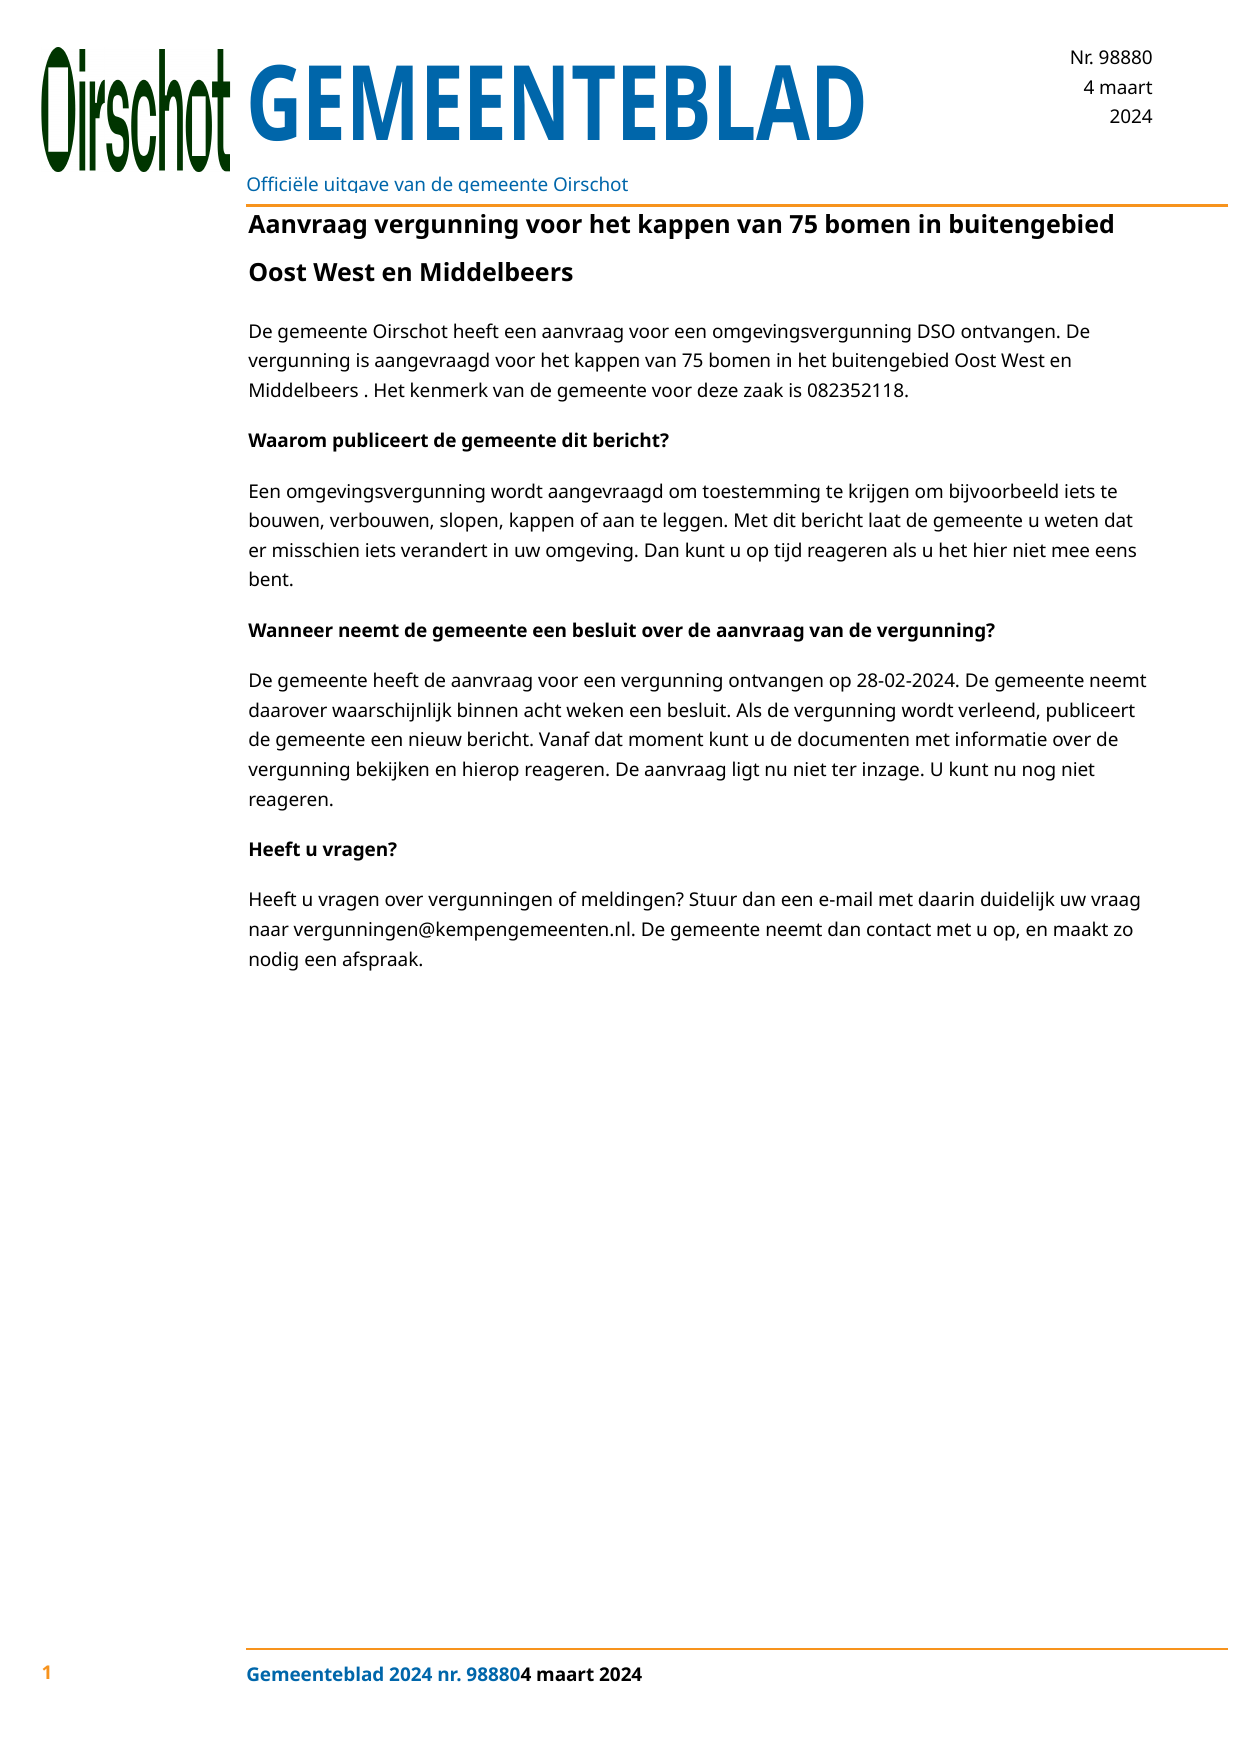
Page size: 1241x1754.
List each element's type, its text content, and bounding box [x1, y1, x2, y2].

text De gemeente heeft de aanvraag voor een vergunning ontvangen op 28-02-2024. De gemeente neemt daarover waarschijnlijk binnen acht weken een besluit. Als de vergunning wordt verleend, publiceert de gemeente een nieuw bericht. Vanaf dat moment kunt u de documenten met informatie over de vergunning bekijken en hierop reageren. De aanvraag ligt nu niet ter inzage. U kunt nu nog niet reageren. [248, 667, 1152, 812]
text Waarom publiceert de gemeente dit bericht? [248, 427, 1152, 453]
picture [41, 47, 231, 172]
text De gemeente Oirschot heeft een aanvraag voor een omgevingsvergunning DSO ontvangen. De vergunning is aangevraagd voor het kappen van 75 bomen in het buitengebied Oost West en Middelbeers . Het kenmerk van de gemeente voor deze zaak is 082352118. [248, 318, 1152, 403]
text Aanvraag vergunning voor het kappen van 75 bomen in buitengebied Oost West en Middelbeers [248, 207, 1152, 288]
text Heeft u vragen over vergunningen of meldingen? Stuur dan een e-mail met daarin duidelijk uw vraag naar vergunningen@kempengemeenten.nl. De gemeente neemt dan contact met u op, en maakt zo nodig een afspraak. [248, 887, 1152, 972]
text Heeft u vragen? [248, 836, 1152, 862]
text Wanneer neemt de gemeente een besluit over de aanvraag van de vergunning? [248, 617, 1152, 643]
text Een omgevingsvergunning wordt aangevraagd om toestemming te krijgen om bijvoorbeeld iets te bouwen, verbouwen, slopen, kappen of aan te leggen. Met dit bericht laat de gemeente u weten dat er misschien iets verandert in uw omgeving. Dan kunt u op tijd reageren als u het hier niet mee eens bent. [248, 478, 1152, 592]
